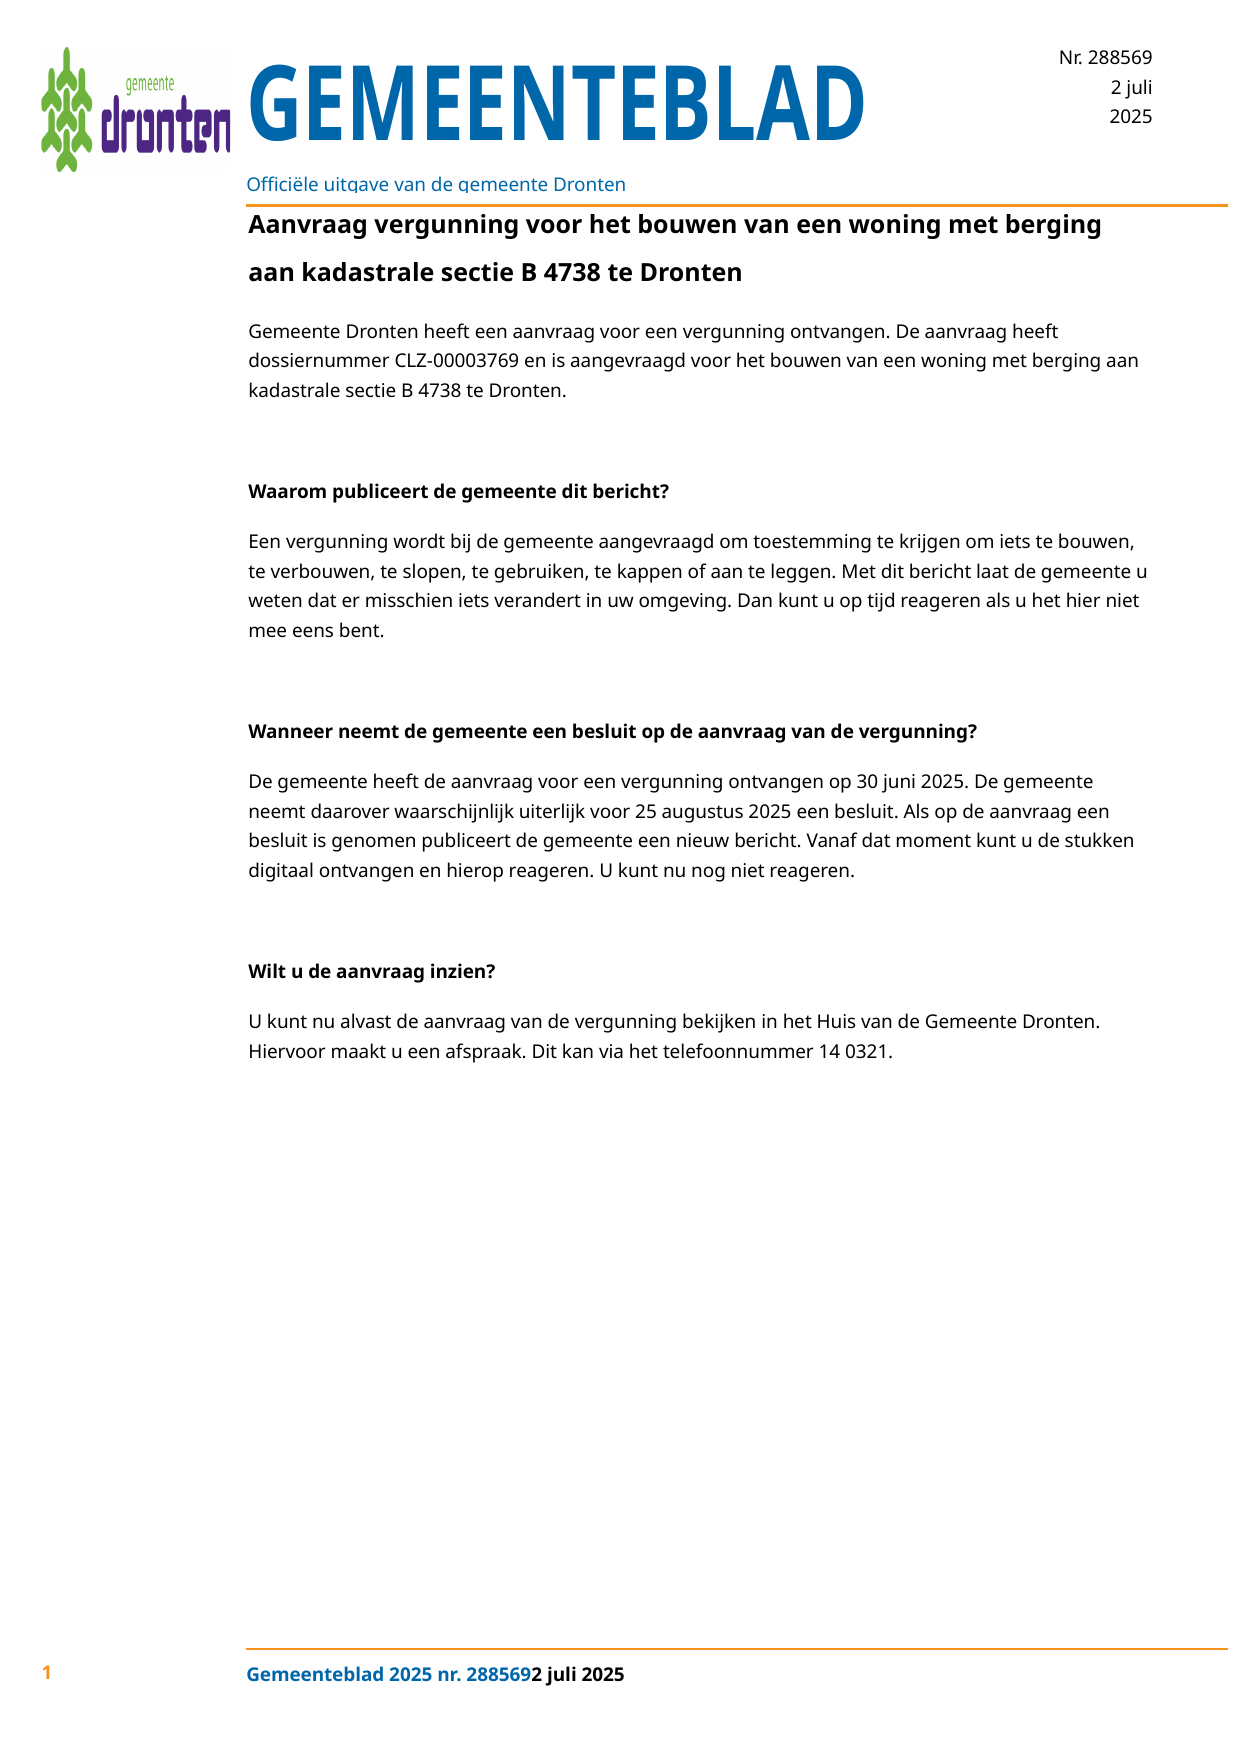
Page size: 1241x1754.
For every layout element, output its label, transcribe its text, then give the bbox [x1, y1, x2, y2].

text Wanneer neemt de gemeente een besluit op de aanvraag van de vergunning? [248, 718, 1152, 744]
text Gemeente Dronten heeft een aanvraag voor een vergunning ontvangen. De aanvraag heeft dossiernummer CLZ-00003769 en is aangevraagd voor het bouwen van een woning met berging aan kadastrale sectie B 4738 te Dronten. [248, 318, 1152, 403]
text Wilt u de aanvraag inzien? [248, 958, 1152, 984]
text De gemeente heeft de aanvraag voor een vergunning ontvangen op 30 juni 2025. De gemeente neemt daarover waarschijnlijk uiterlijk voor 25 augustus 2025 een besluit. Als op de aanvraag een besluit is genomen publiceert de gemeente een nieuw bericht. Vanaf dat moment kunt u de stukken digitaal ontvangen en hierop reageren. U kunt nu nog niet reageren. [248, 768, 1152, 883]
text Aanvraag vergunning voor het bouwen van een woning met berging aan kadastrale sectie B 4738 te Dronten [248, 207, 1152, 288]
text Een vergunning wordt bij de gemeente aangevraagd om toestemming te krijgen om iets te bouwen, te verbouwen, te slopen, te gebruiken, te kappen of aan te leggen. Met dit bericht laat de gemeente u weten dat er misschien iets verandert in uw omgeving. Dan kunt u op tijd reageren als u het hier niet mee eens bent. [248, 528, 1152, 643]
text Waarom publiceert de gemeente dit bericht? [248, 478, 1152, 504]
picture [41, 47, 231, 172]
text U kunt nu alvast de aanvraag van de vergunning bekijken in het Huis van de Gemeente Dronten. Hiervoor maakt u een afspraak. Dit kan via het telefoonnummer 14 0321. [248, 1008, 1152, 1064]
